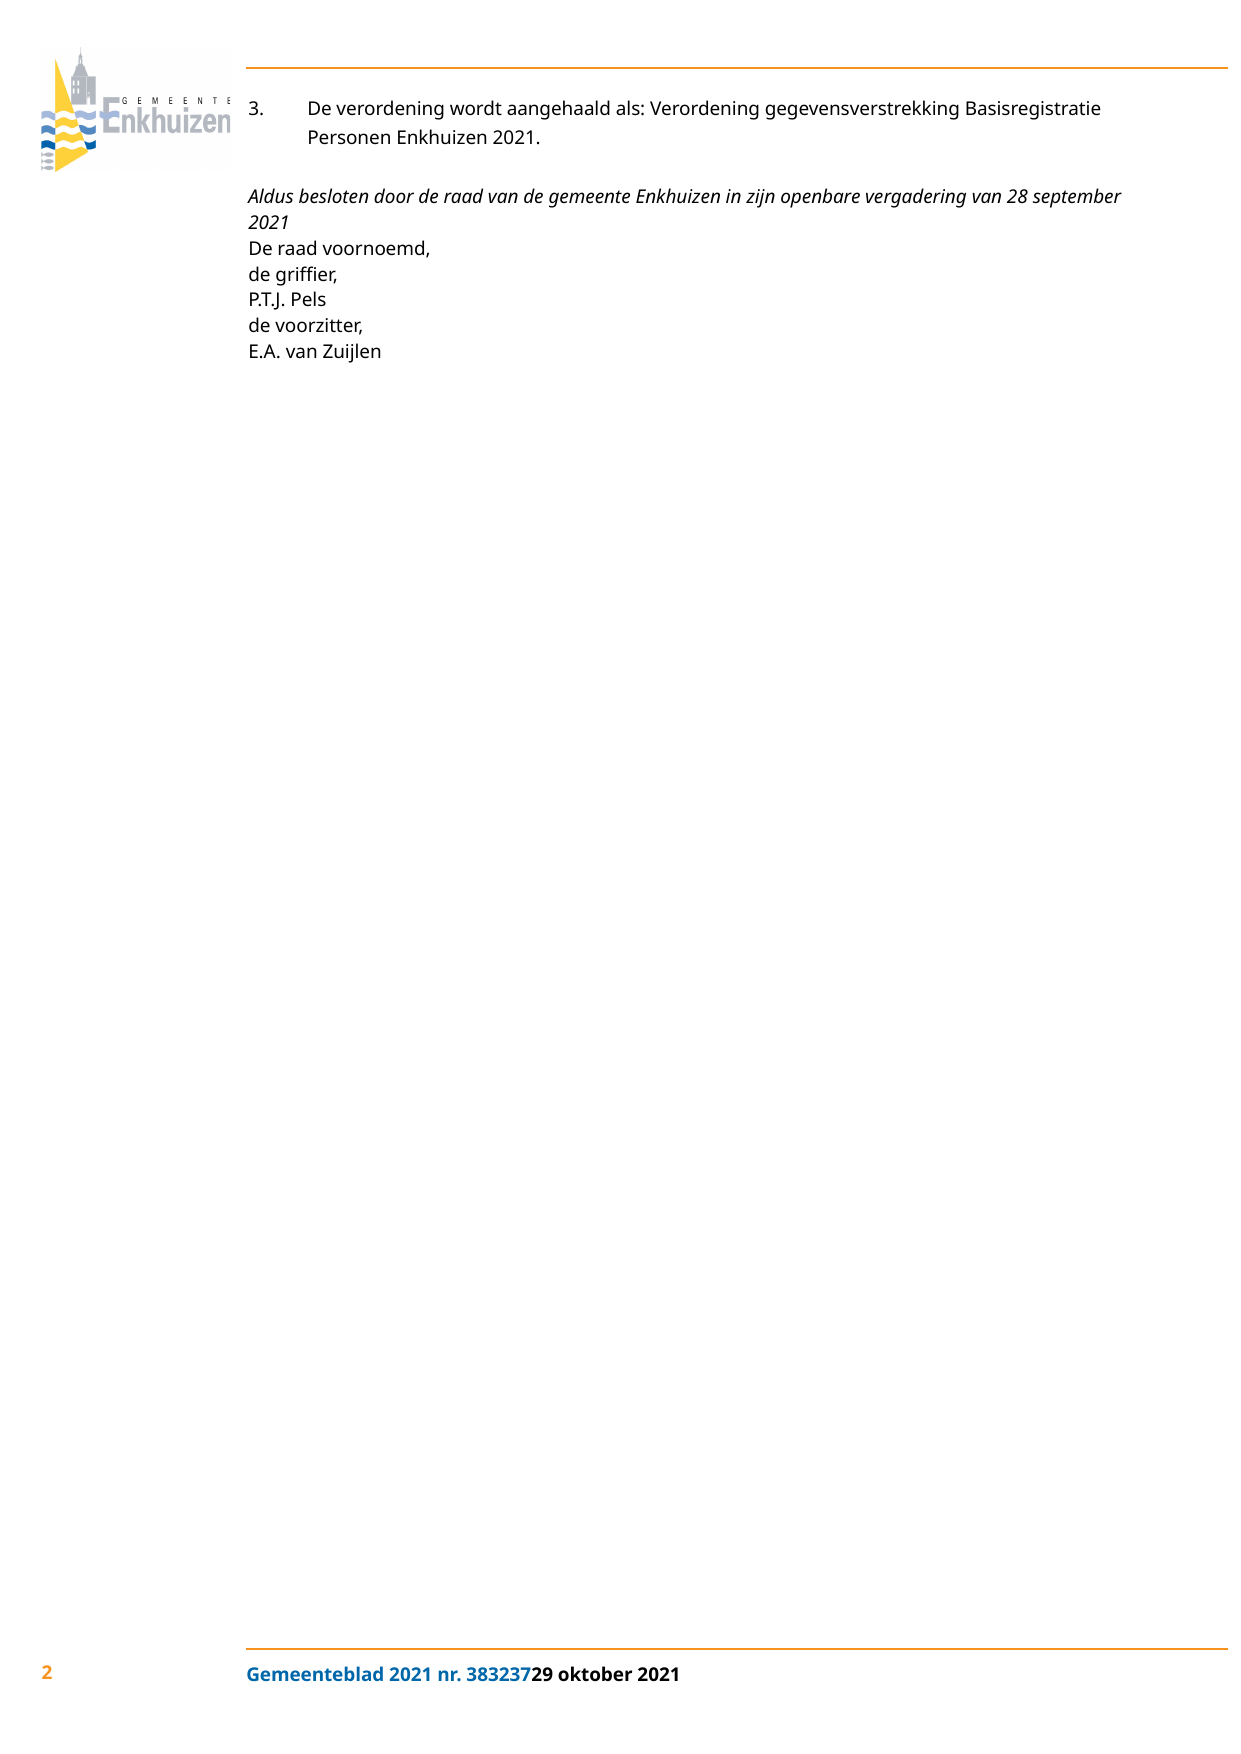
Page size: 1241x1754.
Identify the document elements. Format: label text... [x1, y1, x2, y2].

picture [41, 47, 231, 172]
text de griffier, [248, 261, 1152, 286]
text Aldus besloten door de raad van de gemeente Enkhuizen in zijn openbare vergadering van 28 september 2021 [248, 183, 1152, 235]
list De verordening wordt aangehaald als: Verordening gegevensverstrekking Basisregistratie Personen Enkhuizen 2021. [248, 95, 1152, 150]
text E.A. van Zuijlen [248, 338, 1152, 364]
text de voorzitter, [248, 312, 1152, 338]
text De raad voornoemd, [248, 235, 1152, 261]
text P.T.J. Pels [248, 286, 1152, 312]
